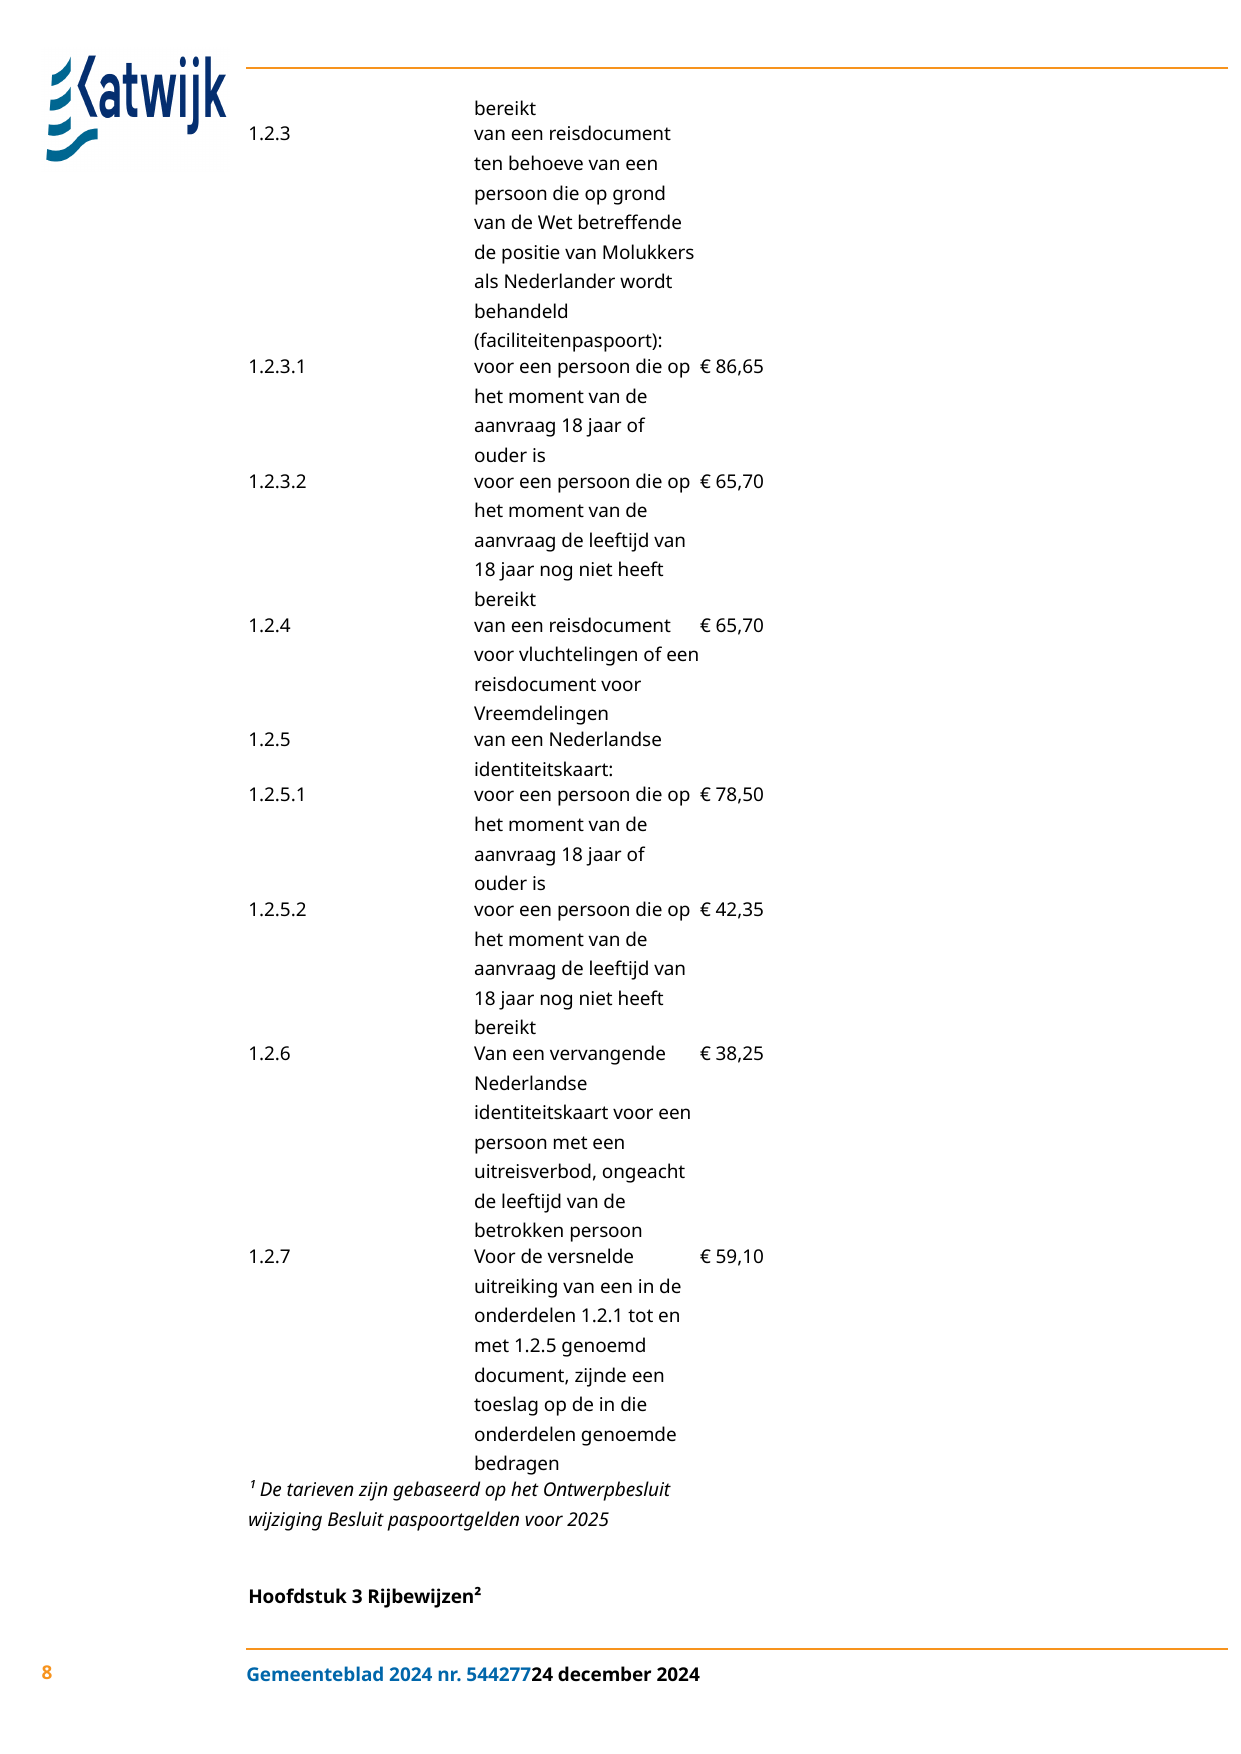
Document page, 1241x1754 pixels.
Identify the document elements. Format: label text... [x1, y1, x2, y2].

table_cell € 78,50 [700, 782, 926, 896]
table_cell € 86,65 [700, 353, 926, 468]
table_cell [700, 1532, 926, 1557]
table_cell [700, 121, 926, 353]
table_cell 1.2.5 [248, 726, 474, 782]
table_cell Hoofdstuk 3 Rijbewijzen² [248, 1583, 700, 1609]
table_cell voor een persoon die op het moment van de aanvraag de leeftijd van 18 jaar nog niet heeft bereikt [474, 896, 700, 1040]
table_cell van een reisdocument ten behoeve van een persoon die op grond van de Wet betreffende de positie van Molukkers als Nederlander wordt behandeld (faciliteitenpaspoort): [474, 121, 700, 353]
table_cell voor een persoon die op het moment van de aanvraag 18 jaar of ouder is [474, 782, 700, 896]
table_cell van een Nederlandse identiteitskaart: [474, 726, 700, 782]
table_cell [700, 1476, 926, 1532]
table_cell Voor de versnelde uitreiking van een in de onderdelen 1.2.1 tot en met 1.2.5 genoemd document, zijnde een toeslag op de in die onderdelen genoemde bedragen [474, 1244, 700, 1476]
table_cell van een reisdocument voor vluchtelingen of een reisdocument voor Vreemdelingen [474, 612, 700, 726]
table_cell [248, 1557, 474, 1583]
table_cell 1.2.3 [248, 121, 474, 353]
table_cell [474, 1557, 700, 1583]
picture [41, 47, 231, 172]
table_cell [700, 1557, 926, 1583]
table_cell [474, 1532, 700, 1557]
table_cell € 38,25 [700, 1040, 926, 1243]
table_cell 1.2.7 [248, 1244, 474, 1476]
table_cell € 65,70 [700, 612, 926, 726]
table_cell voor een persoon die op het moment van de aanvraag 18 jaar of ouder is [474, 353, 700, 468]
table_cell 1.2.5.2 [248, 896, 474, 1040]
table_cell € 42,35 [700, 896, 926, 1040]
table_cell [248, 95, 474, 121]
table_cell Van een vervangende Nederlandse identiteitskaart voor een persoon met een uitreisverbod, ongeacht de leeftijd van de betrokken persoon [474, 1040, 700, 1243]
table_cell ¹ De tarieven zijn gebaseerd op het Ontwerpbesluit wijziging Besluit paspoortgelden voor 2025 [248, 1476, 700, 1532]
table_cell voor een persoon die op het moment van de aanvraag de leeftijd van 18 jaar nog niet heeft bereikt [474, 468, 700, 612]
table_cell [700, 726, 926, 782]
table_cell 1.2.5.1 [248, 782, 474, 896]
table_cell bereikt [474, 95, 700, 121]
table_cell 1.2.4 [248, 612, 474, 726]
table_cell [700, 1583, 926, 1609]
table_cell 1.2.3.2 [248, 468, 474, 612]
table_cell 1.2.3.1 [248, 353, 474, 468]
table_cell 1.2.6 [248, 1040, 474, 1243]
table_cell [248, 1532, 474, 1557]
table_cell € 59,10 [700, 1244, 926, 1476]
table_cell € 65,70 [700, 468, 926, 612]
table_cell [700, 95, 926, 121]
